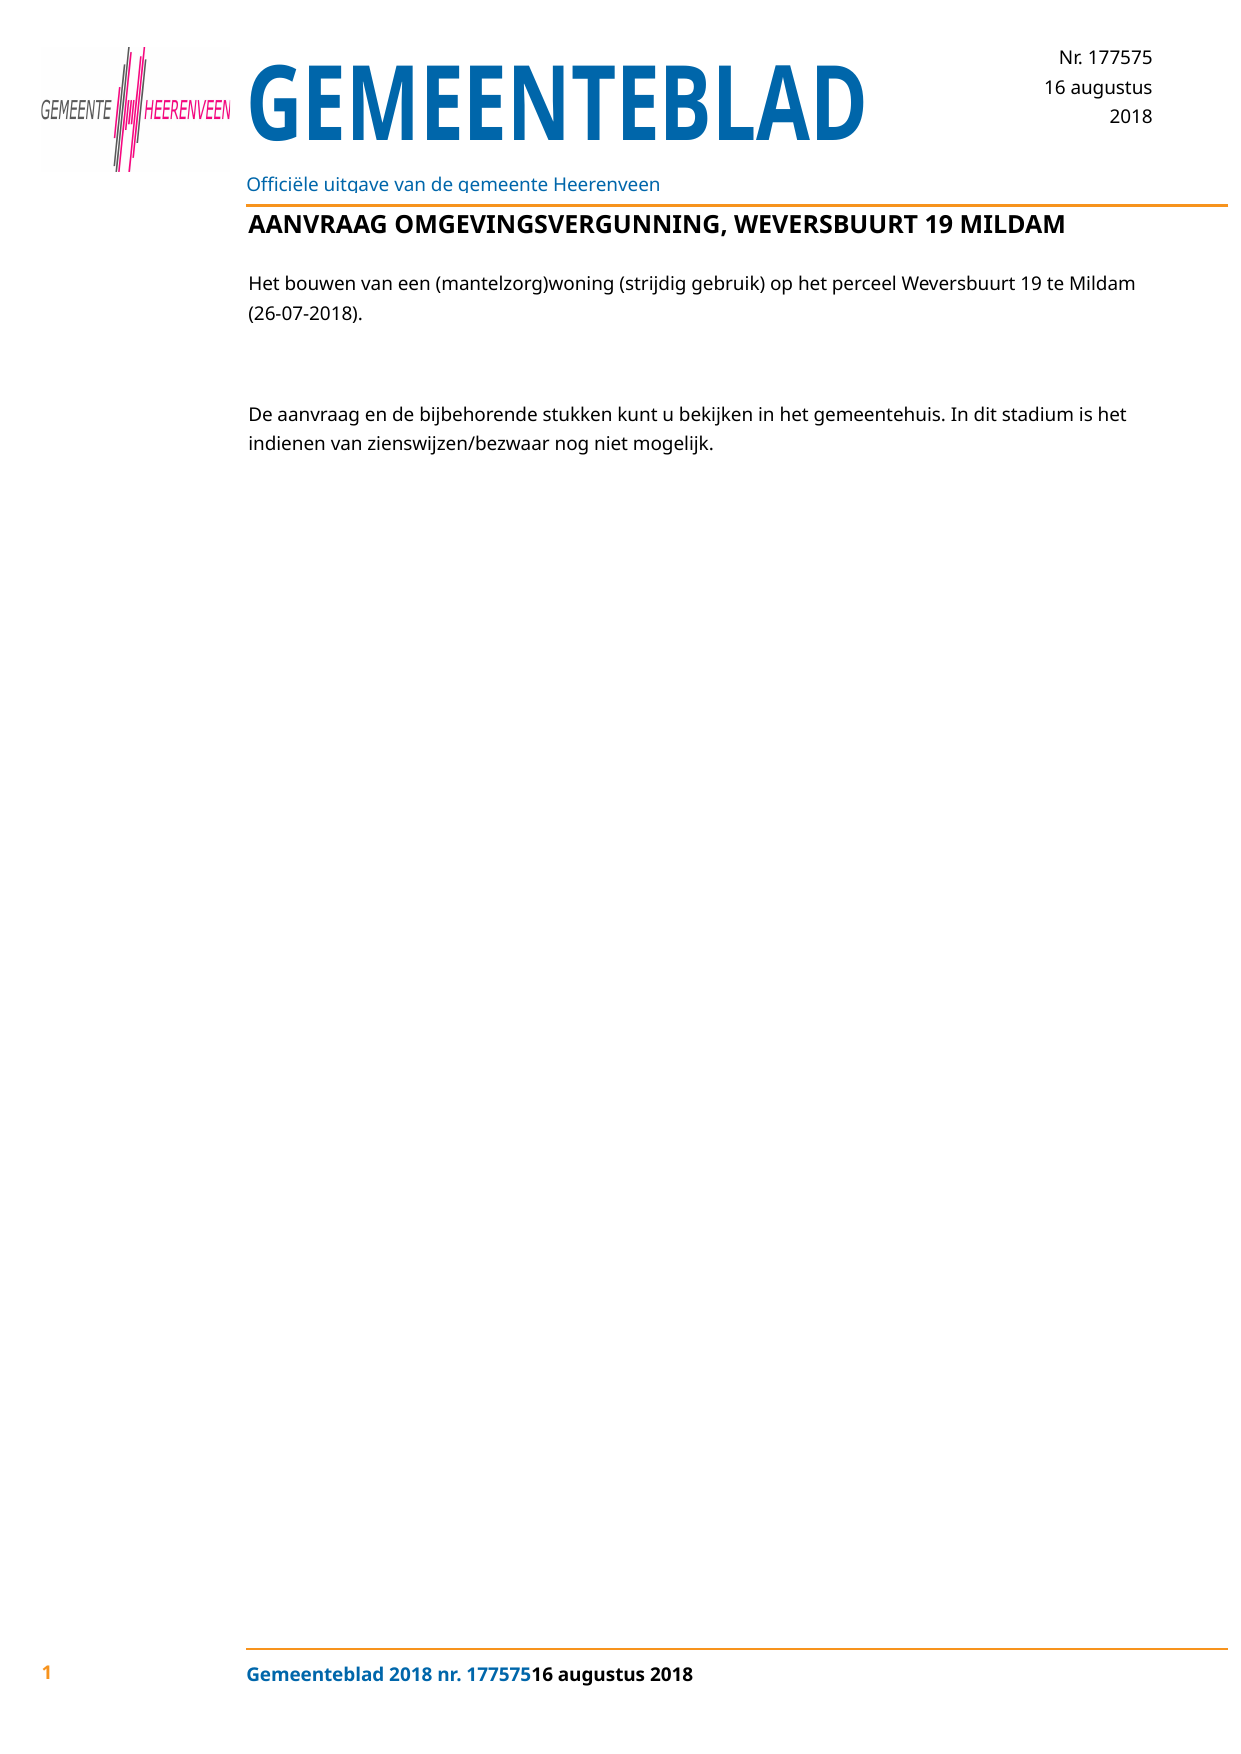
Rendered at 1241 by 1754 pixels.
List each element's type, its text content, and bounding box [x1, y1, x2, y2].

picture [41, 47, 231, 172]
text AANVRAAG OMGEVINGSVERGUNNING, WEVERSBUURT 19 MILDAM [248, 207, 1152, 241]
text Het bouwen van een (mantelzorg)woning (strijdig gebruik) op het perceel Weversbuurt 19 te Mildam (26-07-2018). [248, 270, 1152, 326]
text De aanvraag en de bijbehorende stukken kunt u bekijken in het gemeentehuis. In dit stadium is het indienen van zienswijzen/bezwaar nog niet mogelijk. [248, 401, 1152, 456]
